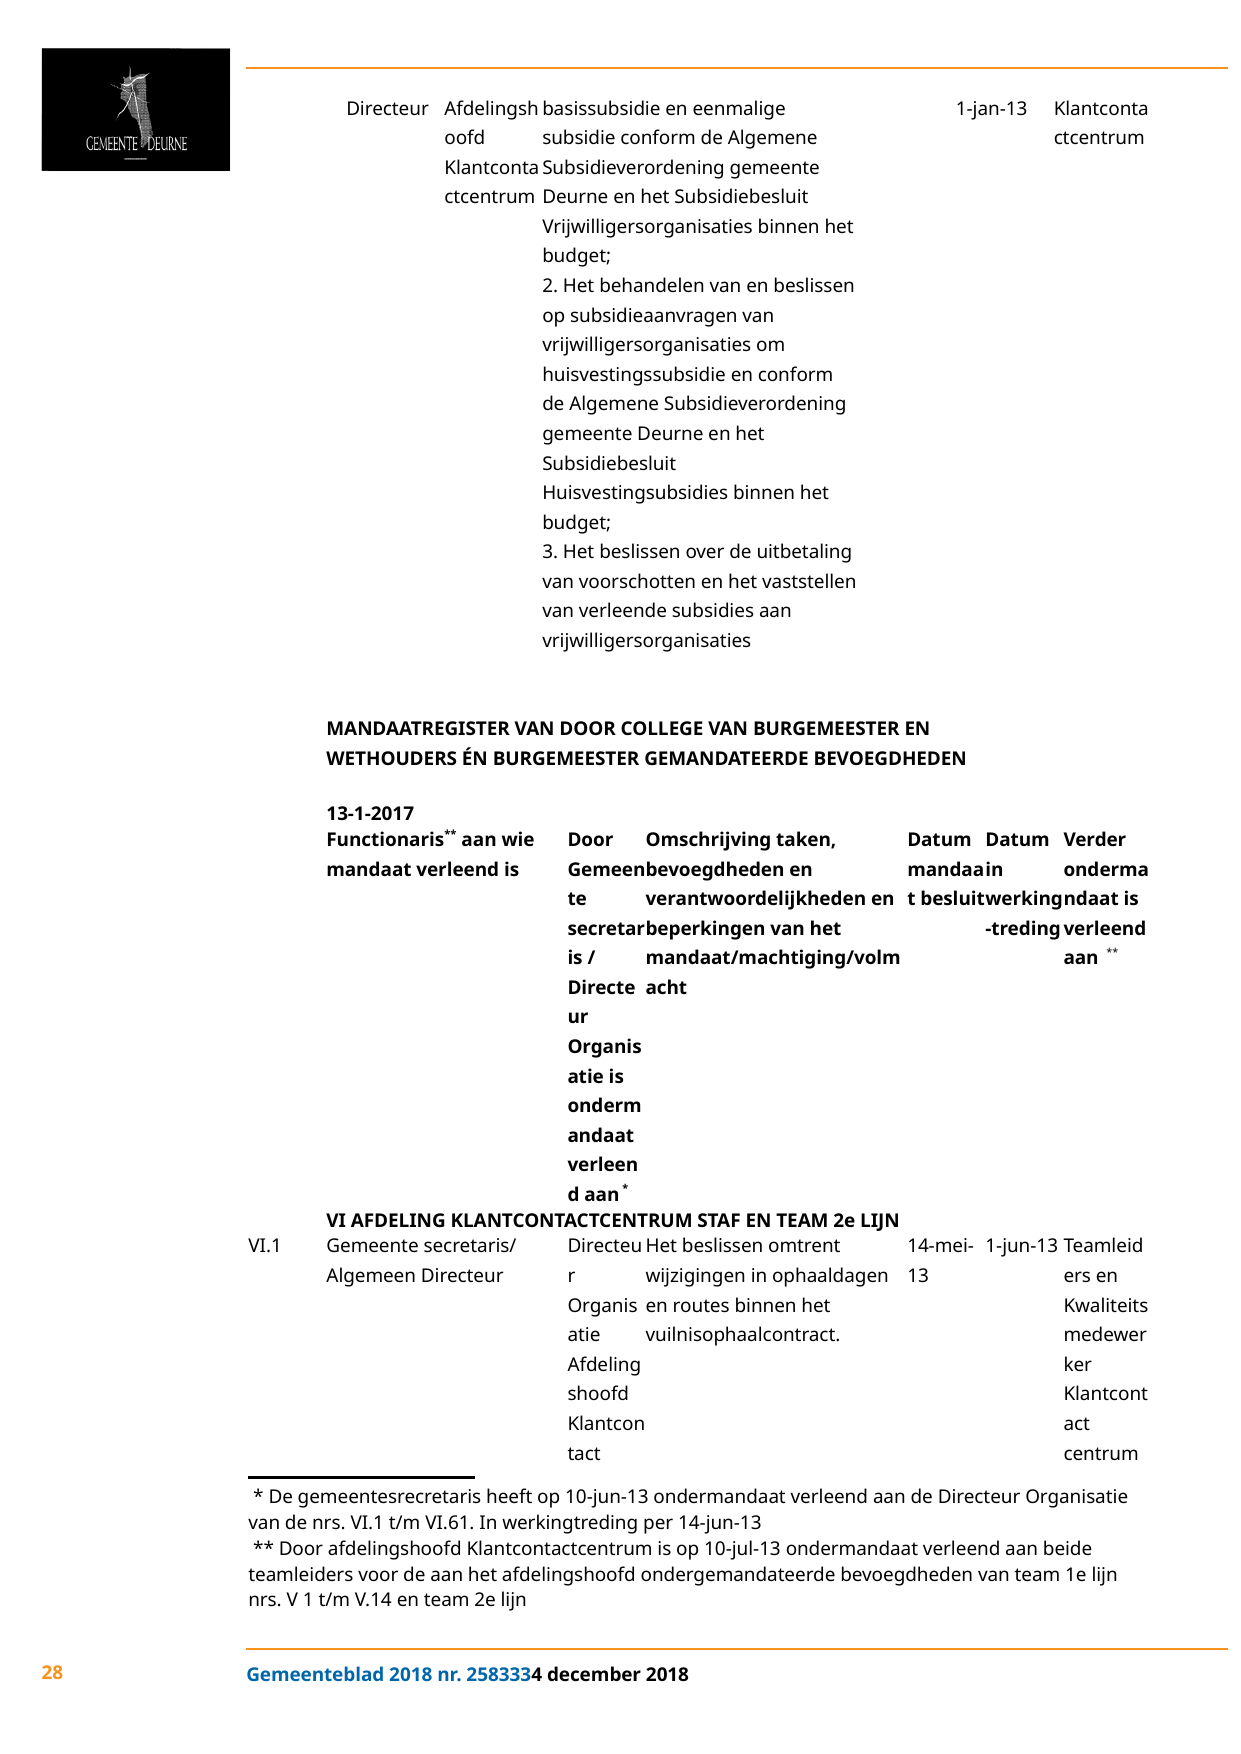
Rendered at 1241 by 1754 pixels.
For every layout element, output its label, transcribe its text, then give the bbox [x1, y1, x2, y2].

table_cell [248, 800, 326, 826]
table_cell [985, 800, 1063, 826]
table_cell VI.1 [248, 1233, 326, 1465]
table_cell [645, 800, 907, 826]
table_cell Klantcontactcentrum [1054, 95, 1152, 653]
table_cell [907, 800, 985, 826]
table_cell [248, 1207, 326, 1233]
table_cell [907, 1207, 985, 1233]
table_cell Het beslissen omtrent wijzigingen in ophaaldagen en routes binnen het vuilnisophaalcontract. [645, 1233, 907, 1465]
table_cell Omschrijving taken, bevoegdheden en verantwoordelijkheden en beperkingen van het mandaat/machtiging/volmacht [645, 826, 907, 1207]
table_cell 13-1-2017 [326, 800, 567, 826]
table_cell 1-jun-13 [985, 1233, 1063, 1465]
table_cell [1063, 800, 1152, 826]
table_cell basissubsidie en eenmalige subsidie conform de Algemene Subsidieverordening gemeente Deurne en het Subsidiebesluit Vrijwilligersorganisaties binnen het budget; 2. Het behandelen van en beslissen op subsidieaanvragen van vrijwilligersorganisaties om huisvestingssubsidie en conform de Algemene Subsidieverordening gemeente Deurne en het Subsidiebesluit Huisvestingsubsidies binnen het budget; 3. Het beslissen over de uitbetaling van voorschotten en het vaststellen van verleende subsidies aan vrijwilligersorganisaties [542, 95, 857, 653]
table_cell Verder ondermandaat is verleend aan [1063, 826, 1152, 1207]
table_cell [248, 95, 346, 653]
table_cell [248, 826, 326, 1207]
table_cell Door Gemeente secretaris / Directeur Organisatie is ondermandaat verleend aan [567, 826, 645, 1207]
table_cell 14-mei-13 [907, 1233, 985, 1465]
table_header MANDAATREGISTER VAN DOOR COLLEGE VAN BURGEMEESTER EN WETHOUDERS ÉN BURGEMEESTER GEMANDATEERDE BEVOEGDHEDEN [326, 716, 1063, 800]
table_cell [567, 800, 645, 826]
table_cell Directeur [346, 95, 444, 653]
table_cell Afdelingshoofd Klantcontactcentrum [444, 95, 542, 653]
picture [41, 47, 231, 172]
table_cell Datum mandaat besluit [907, 826, 985, 1207]
table_cell Gemeente secretaris/ Algemeen Directeur [326, 1233, 567, 1465]
table_cell [1063, 1207, 1152, 1233]
table_cell Functionaris** aan wie mandaat verleend is [326, 826, 567, 1207]
table_cell Teamleiders en Kwaliteits medewerker Klantcontact centrum [1063, 1233, 1152, 1465]
table_cell 1-jan-13 [956, 95, 1053, 653]
table_cell Directeur Organisatie Afdelingshoofd Klantcontact [567, 1233, 645, 1465]
table_cell VI AFDELING KLANTCONTACTCENTRUM STAF EN TEAM 2e LIJN [326, 1207, 907, 1233]
table_header [248, 716, 326, 800]
table_cell Datum in werking-treding [985, 826, 1063, 1207]
table_cell [985, 1207, 1063, 1233]
table_cell [858, 95, 956, 653]
table_header [1063, 716, 1152, 800]
